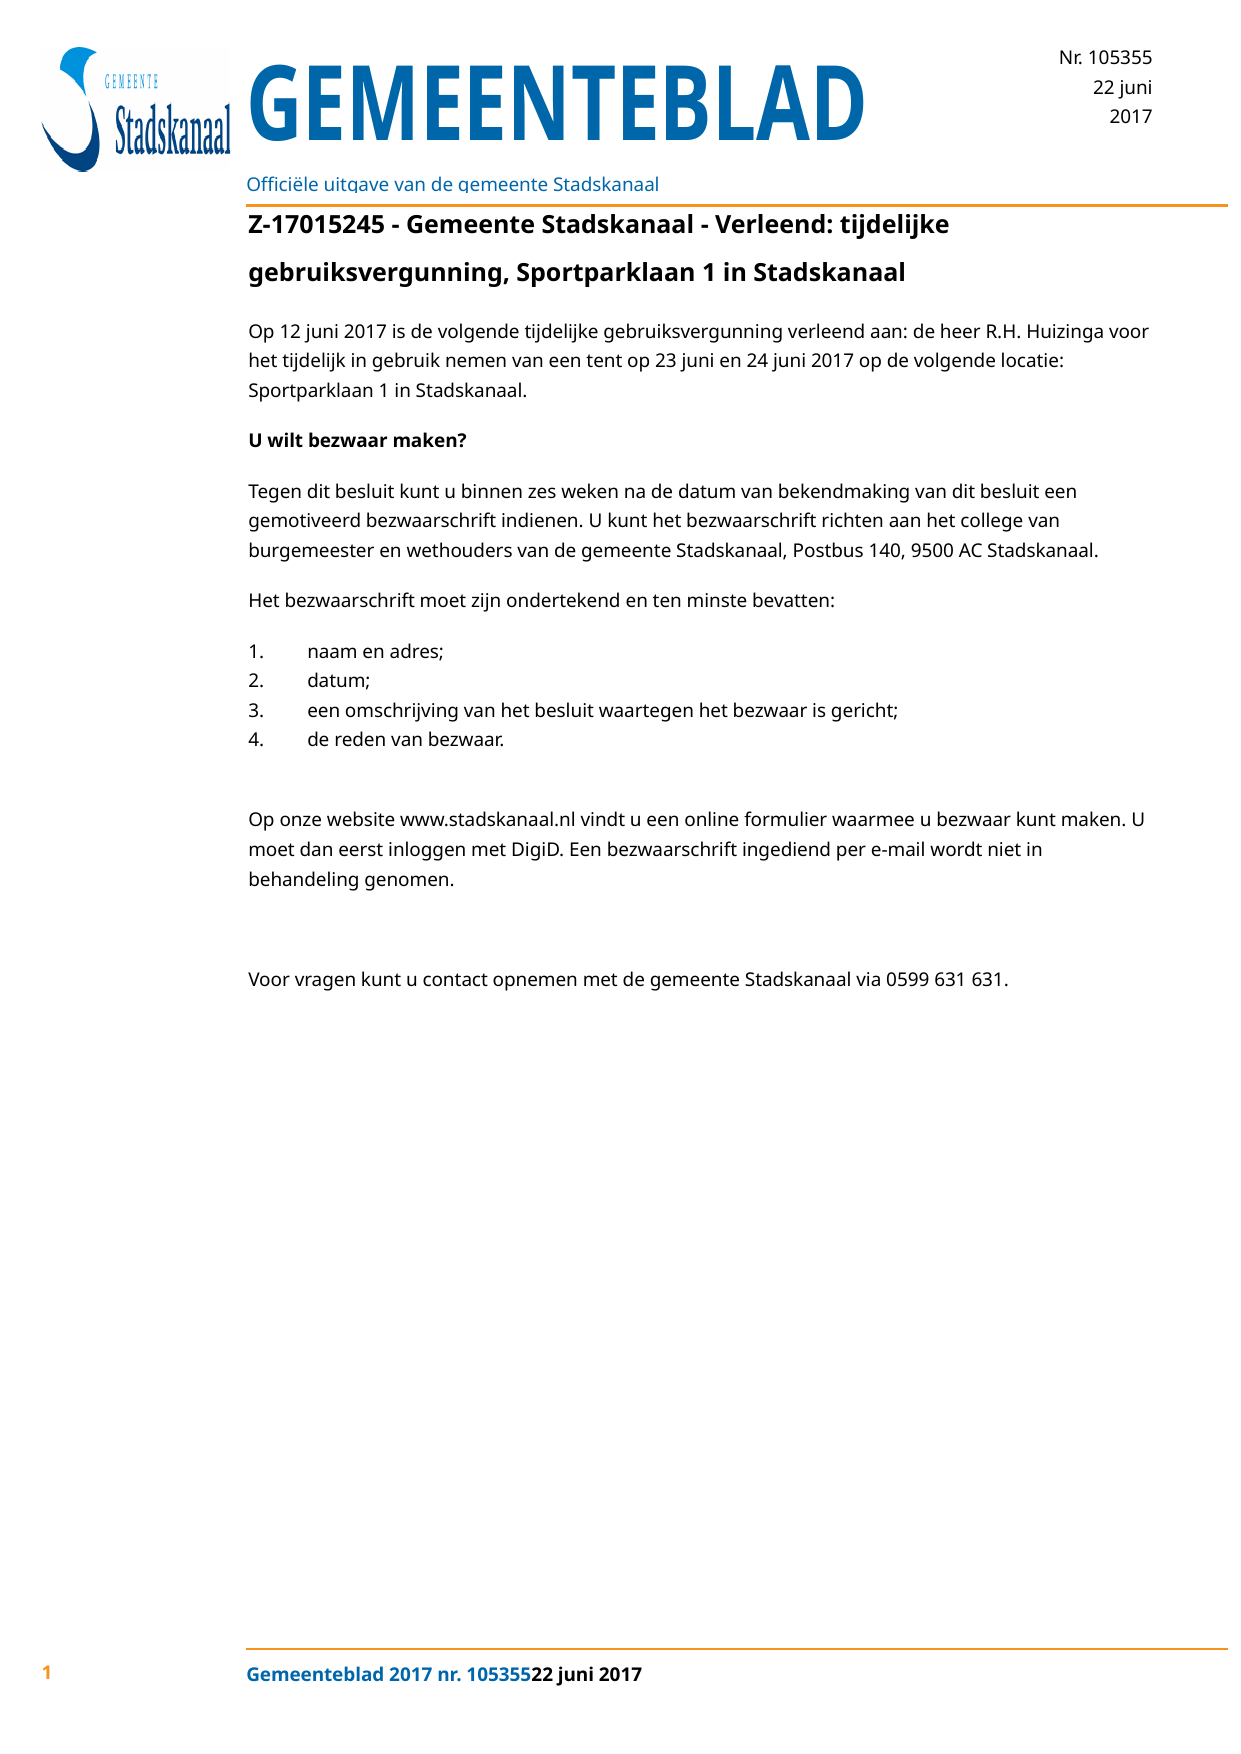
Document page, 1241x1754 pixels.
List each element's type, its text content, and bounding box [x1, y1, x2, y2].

list de reden van bezwaar. [248, 727, 1152, 752]
text Z-17015245 - Gemeente Stadskanaal - Verleend: tijdelijke gebruiksvergunning, Sportparklaan 1 in Stadskanaal [248, 207, 1152, 288]
text Tegen dit besluit kunt u binnen zes weken na de datum van bekendmaking van dit besluit een gemotiveerd bezwaarschrift indienen. U kunt het bezwaarschrift richten aan het college van burgemeester en wethouders van de gemeente Stadskanaal, Postbus 140, 9500 AC Stadskanaal. [248, 478, 1152, 563]
text Voor vragen kunt u contact opnemen met de gemeente Stadskanaal via 0599 631 631. [248, 967, 1152, 992]
list een omschrijving van het besluit waartegen het bezwaar is gericht; [248, 697, 1152, 723]
list naam en adres; [248, 638, 1152, 664]
text Op 12 juni 2017 is de volgende tijdelijke gebruiksvergunning verleend aan: de heer R.H. Huizinga voor het tijdelijk in gebruik nemen van een tent op 23 juni en 24 juni 2017 op de volgende locatie: Sportparklaan 1 in Stadskanaal. [248, 318, 1152, 403]
text Het bezwaarschrift moet zijn ondertekend en ten minste bevatten: [248, 587, 1152, 613]
list datum; [248, 667, 1152, 693]
picture [41, 47, 231, 172]
text Op onze website www.stadskanaal.nl vindt u een online formulier waarmee u bezwaar kunt maken. U moet dan eerst inloggen met DigiD. Een bezwaarschrift ingediend per e-mail wordt niet in behandeling genomen. [248, 807, 1152, 892]
text U wilt bezwaar maken? [248, 427, 1152, 453]
